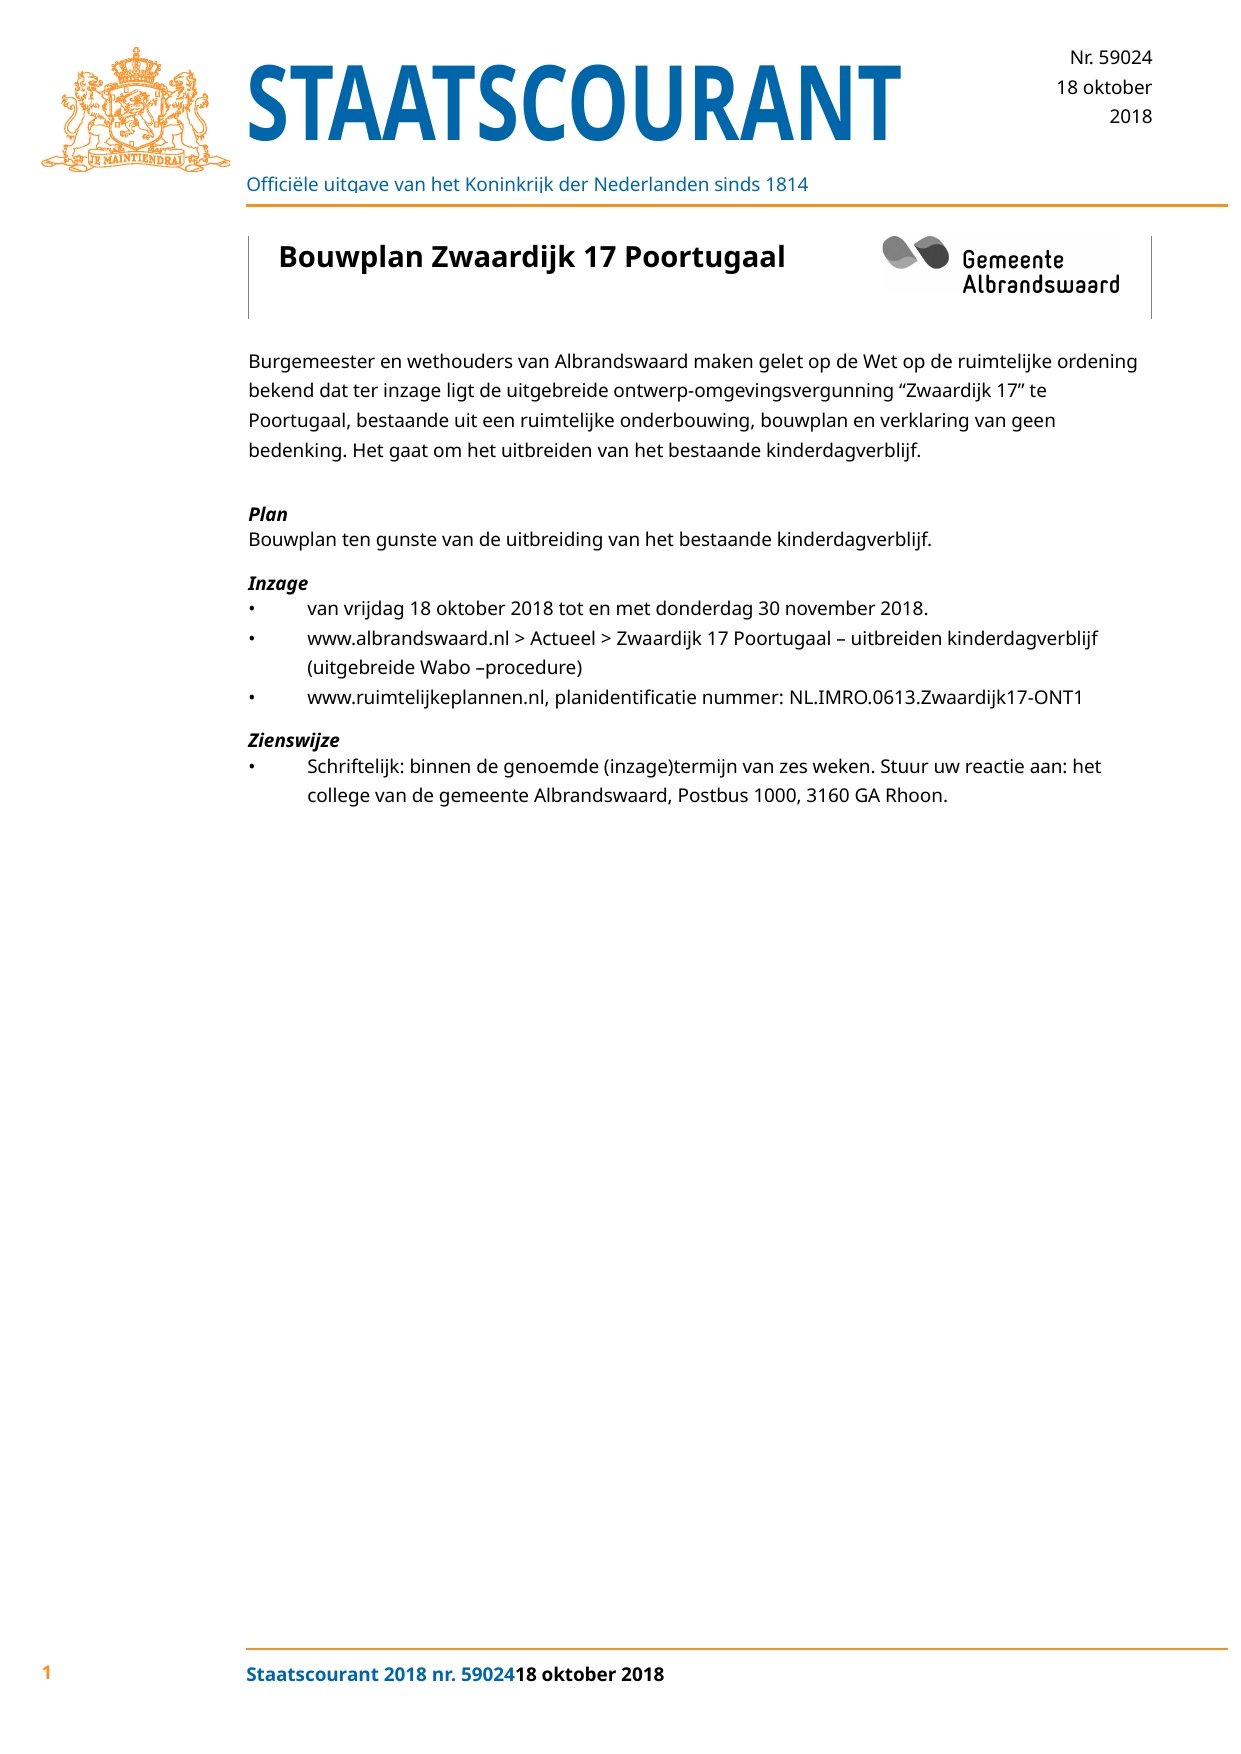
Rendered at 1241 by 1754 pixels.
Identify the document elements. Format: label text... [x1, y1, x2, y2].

text Zienswijze [248, 727, 1152, 753]
list www.albrandswaard.nl > Actueel > Zwaardijk 17 Poortugaal – uitbreiden kinderdagverblijf (uitgebreide Wabo –procedure) [248, 625, 1152, 680]
list van vrijdag 18 oktober 2018 tot en met donderdag 30 november 2018. [248, 595, 1152, 621]
text Inzage [248, 570, 1152, 595]
list www.ruimtelijkeplannen.nl, planidentificatie nummer: NL.IMRO.0613.Zwaardijk17-ONT1 [248, 684, 1152, 710]
picture [882, 236, 1119, 293]
text Plan [248, 501, 1152, 527]
table_header [850, 236, 1151, 319]
text Burgemeester en wethouders van Albrandswaard maken gelet op de Wet op de ruimtelijke ordening bekend dat ter inzage ligt de uitgebreide ontwerp-omgevingsvergunning “Zwaardijk 17” te Poortugaal, bestaande uit een ruimtelijke onderbouwing, bouwplan en verklaring van geen bedenking. Het gaat om het uitbreiden van het bestaande kinderdagverblijf. [248, 348, 1152, 463]
table_header Bouwplan Zwaardijk 17 Poortugaal [249, 236, 850, 319]
text Bouwplan ten gunste van de uitbreiding van het bestaande kinderdagverblijf. [248, 527, 1152, 552]
picture [41, 47, 231, 172]
list Schriftelijk: binnen de genoemde (inzage)termijn van zes weken. Stuur uw reactie aan: het college van de gemeente Albrandswaard, Postbus 1000, 3160 GA Rhoon. [248, 753, 1152, 808]
